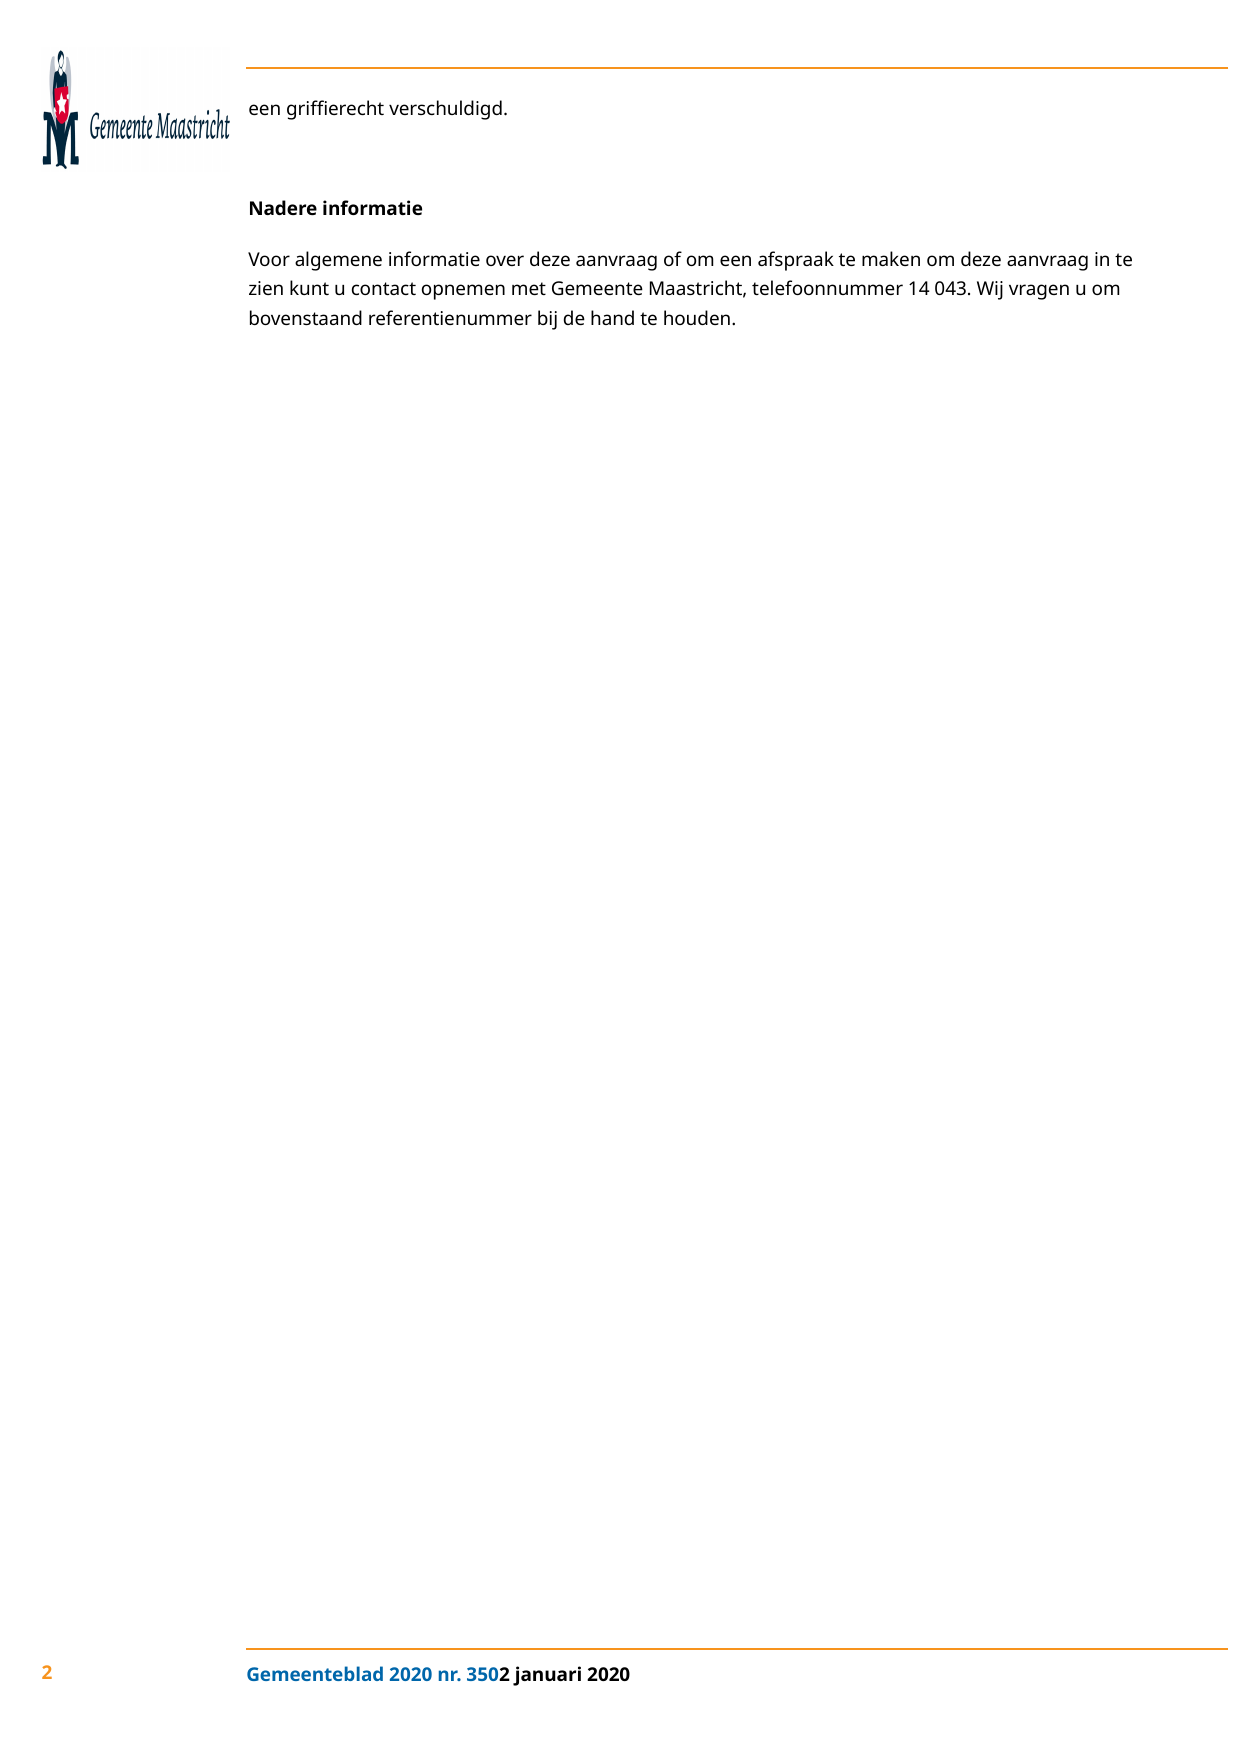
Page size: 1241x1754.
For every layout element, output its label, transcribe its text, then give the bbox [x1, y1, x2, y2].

text Voor algemene informatie over deze aanvraag of om een afspraak te maken om deze aanvraag in te zien kunt u contact opnemen met Gemeente Maastricht, telefoonnummer 14 043. Wij vragen u om bovenstaand referentienummer bij de hand te houden. [248, 246, 1152, 331]
text Nadere informatie [248, 196, 1152, 221]
text een griffierecht verschuldigd. [248, 95, 1152, 121]
picture [41, 47, 231, 172]
